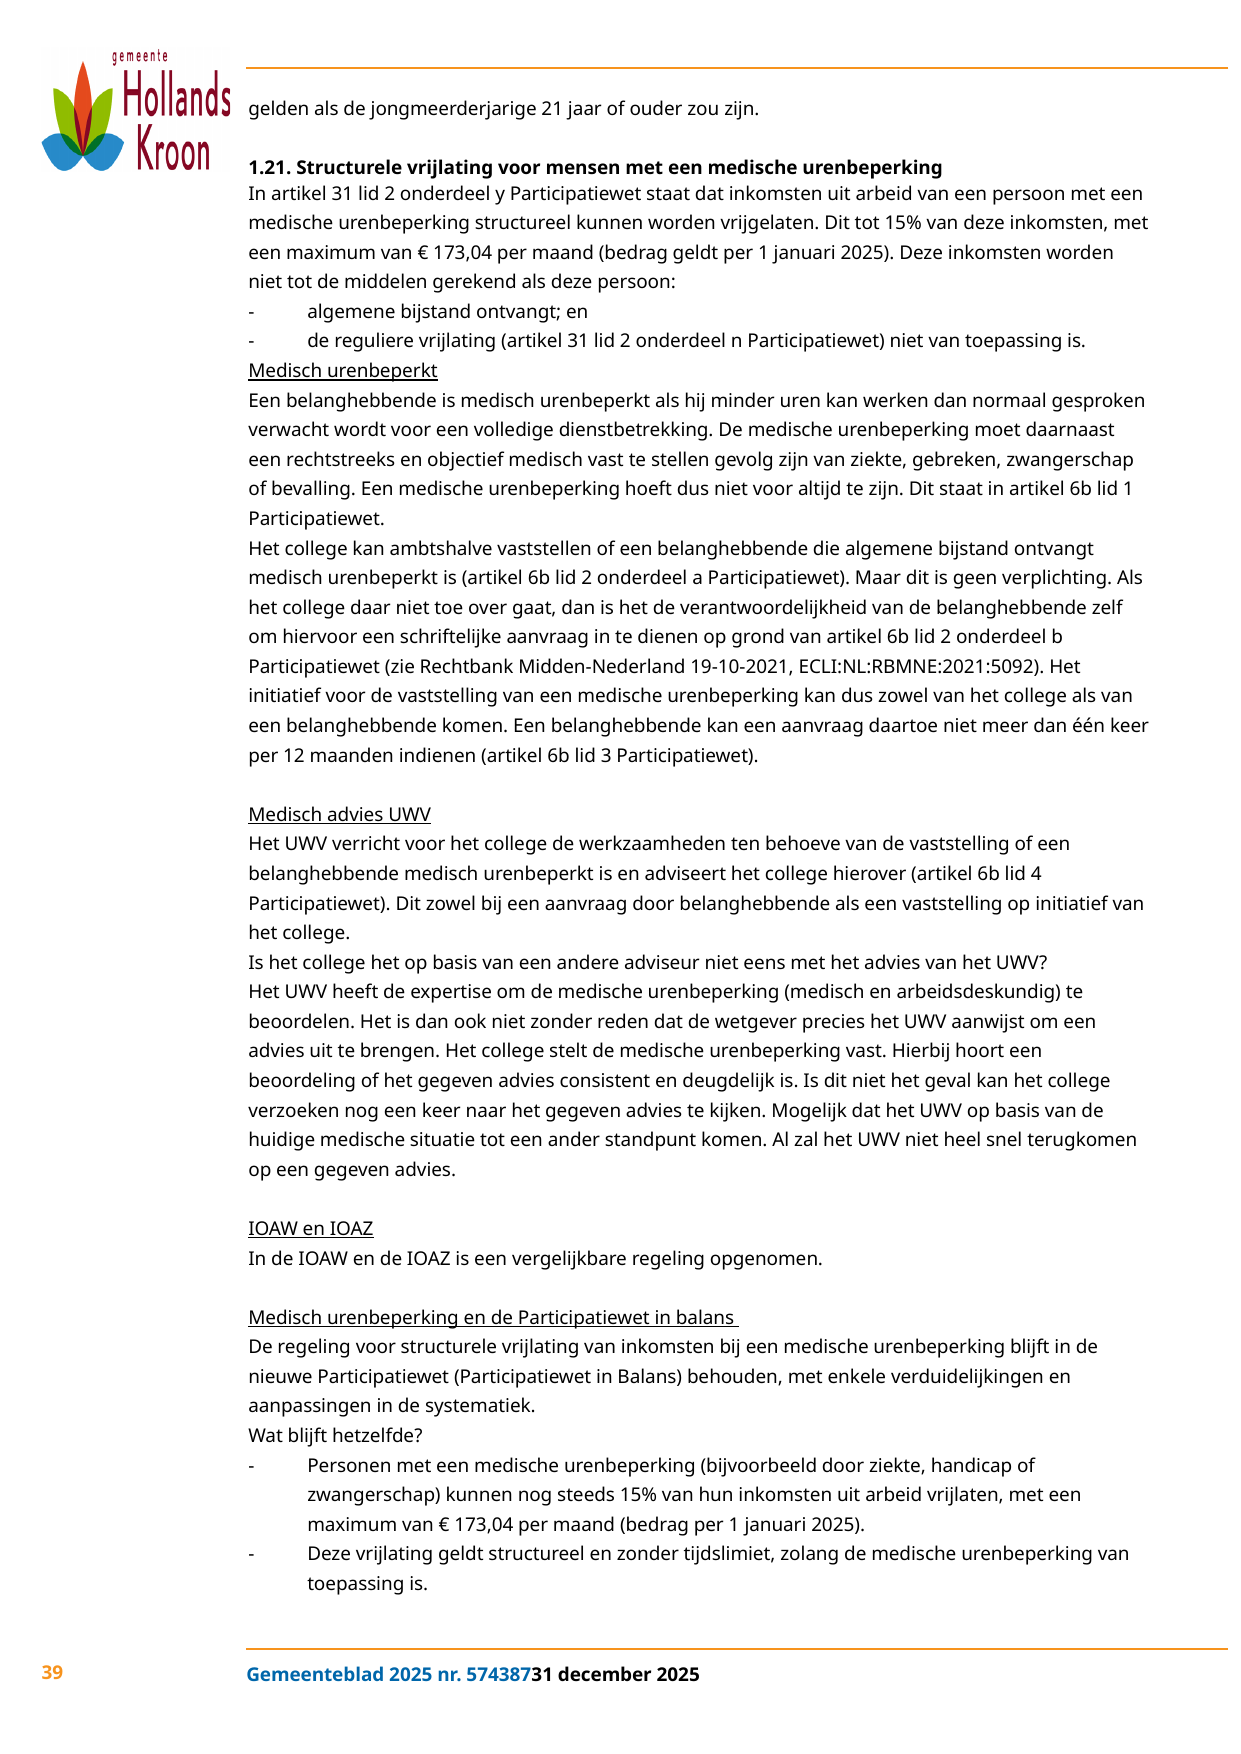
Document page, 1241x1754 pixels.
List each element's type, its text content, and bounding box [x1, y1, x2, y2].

list Deze vrijlating geldt structureel en zonder tijdslimiet, zolang de medische urenbeperking van toepassing is. [248, 1541, 1152, 1596]
text Wat blijft hetzelfde? [248, 1422, 1152, 1448]
text gelden als de jongmeerderjarige 21 jaar of ouder zou zijn. [248, 95, 1152, 121]
text Medisch advies UWV [248, 801, 1152, 827]
list de reguliere vrijlating (artikel 31 lid 2 onderdeel n Participatiewet) niet van toepassing is. [248, 328, 1152, 353]
picture [41, 47, 231, 172]
text De regeling voor structurele vrijlating van inkomsten bij een medische urenbeperking blijft in de nieuwe Participatiewet (Participatiewet in Balans) behouden, met enkele verduidelijkingen en aanpassingen in de systematiek. [248, 1333, 1152, 1418]
text In de IOAW en de IOAZ is een vergelijkbare regeling opgenomen. [248, 1245, 1152, 1270]
text Is het college het op basis van een andere adviseur niet eens met het advies van het UWV? [248, 949, 1152, 974]
text In artikel 31 lid 2 onderdeel y Participatiewet staat dat inkomsten uit arbeid van een persoon met een medische urenbeperking structureel kunnen worden vrijgelaten. Dit tot 15% van deze inkomsten, met een maximum van € 173,04 per maand (bedrag geldt per 1 januari 2025). Deze inkomsten worden niet tot de middelen gerekend als deze persoon: [248, 180, 1152, 294]
list Personen met een medische urenbeperking (bijvoorbeeld door ziekte, handicap of zwangerschap) kunnen nog steeds 15% van hun inkomsten uit arbeid vrijlaten, met een maximum van € 173,04 per maand (bedrag per 1 januari 2025). [248, 1452, 1152, 1537]
text Het UWV verricht voor het college de werkzaamheden ten behoeve van de vaststelling of een belanghebbende medisch urenbeperkt is en adviseert het college hierover (artikel 6b lid 4 Participatiewet). Dit zowel bij een aanvraag door belanghebbende als een vaststelling op initiatief van het college. [248, 831, 1152, 945]
text Het college kan ambtshalve vaststellen of een belanghebbende die algemene bijstand ontvangt medisch urenbeperkt is (artikel 6b lid 2 onderdeel a Participatiewet). Maar dit is geen verplichting. Als het college daar niet toe over gaat, dan is het de verantwoordelijkheid van de belanghebbende zelf om hiervoor een schriftelijke aanvraag in te dienen op grond van artikel 6b lid 2 onderdeel b Participatiewet (zie Rechtbank Midden-Nederland 19-10-2021, ECLI:NL:RBMNE:2021:5092). Het initiatief voor de vaststelling van een medische urenbeperking kan dus zowel van het college als van een belanghebbende komen. Een belanghebbende kan een aanvraag daartoe niet meer dan één keer per 12 maanden indienen (artikel 6b lid 3 Participatiewet). [248, 535, 1152, 767]
text 1.21. Structurele vrijlating voor mensen met een medische urenbeperking [248, 154, 1152, 180]
text Het UWV heeft de expertise om de medische urenbeperking (medisch en arbeidsdeskundig) te beoordelen. Het is dan ook niet zonder reden dat de wetgever precies het UWV aanwijst om een advies uit te brengen. Het college stelt de medische urenbeperking vast. Hierbij hoort een beoordeling of het gegeven advies consistent en deugdelijk is. Is dit niet het geval kan het college verzoeken nog een keer naar het gegeven advies te kijken. Mogelijk dat het UWV op basis van de huidige medische situatie tot een ander standpunt komen. Al zal het UWV niet heel snel terugkomen op een gegeven advies. [248, 978, 1152, 1182]
text IOAW en IOAZ [248, 1215, 1152, 1241]
text Medisch urenbeperkt [248, 357, 1152, 383]
text Medisch urenbeperking en de Participatiewet in balans [248, 1304, 1152, 1329]
list algemene bijstand ontvangt; en [248, 298, 1152, 324]
text Een belanghebbende is medisch urenbeperkt als hij minder uren kan werken dan normaal gesproken verwacht wordt voor een volledige dienstbetrekking. De medische urenbeperking moet daarnaast een rechtstreeks en objectief medisch vast te stellen gevolg zijn van ziekte, gebreken, zwangerschap of bevalling. Een medische urenbeperking hoeft dus niet voor altijd te zijn. Dit staat in artikel 6b lid 1 Participatiewet. [248, 387, 1152, 531]
